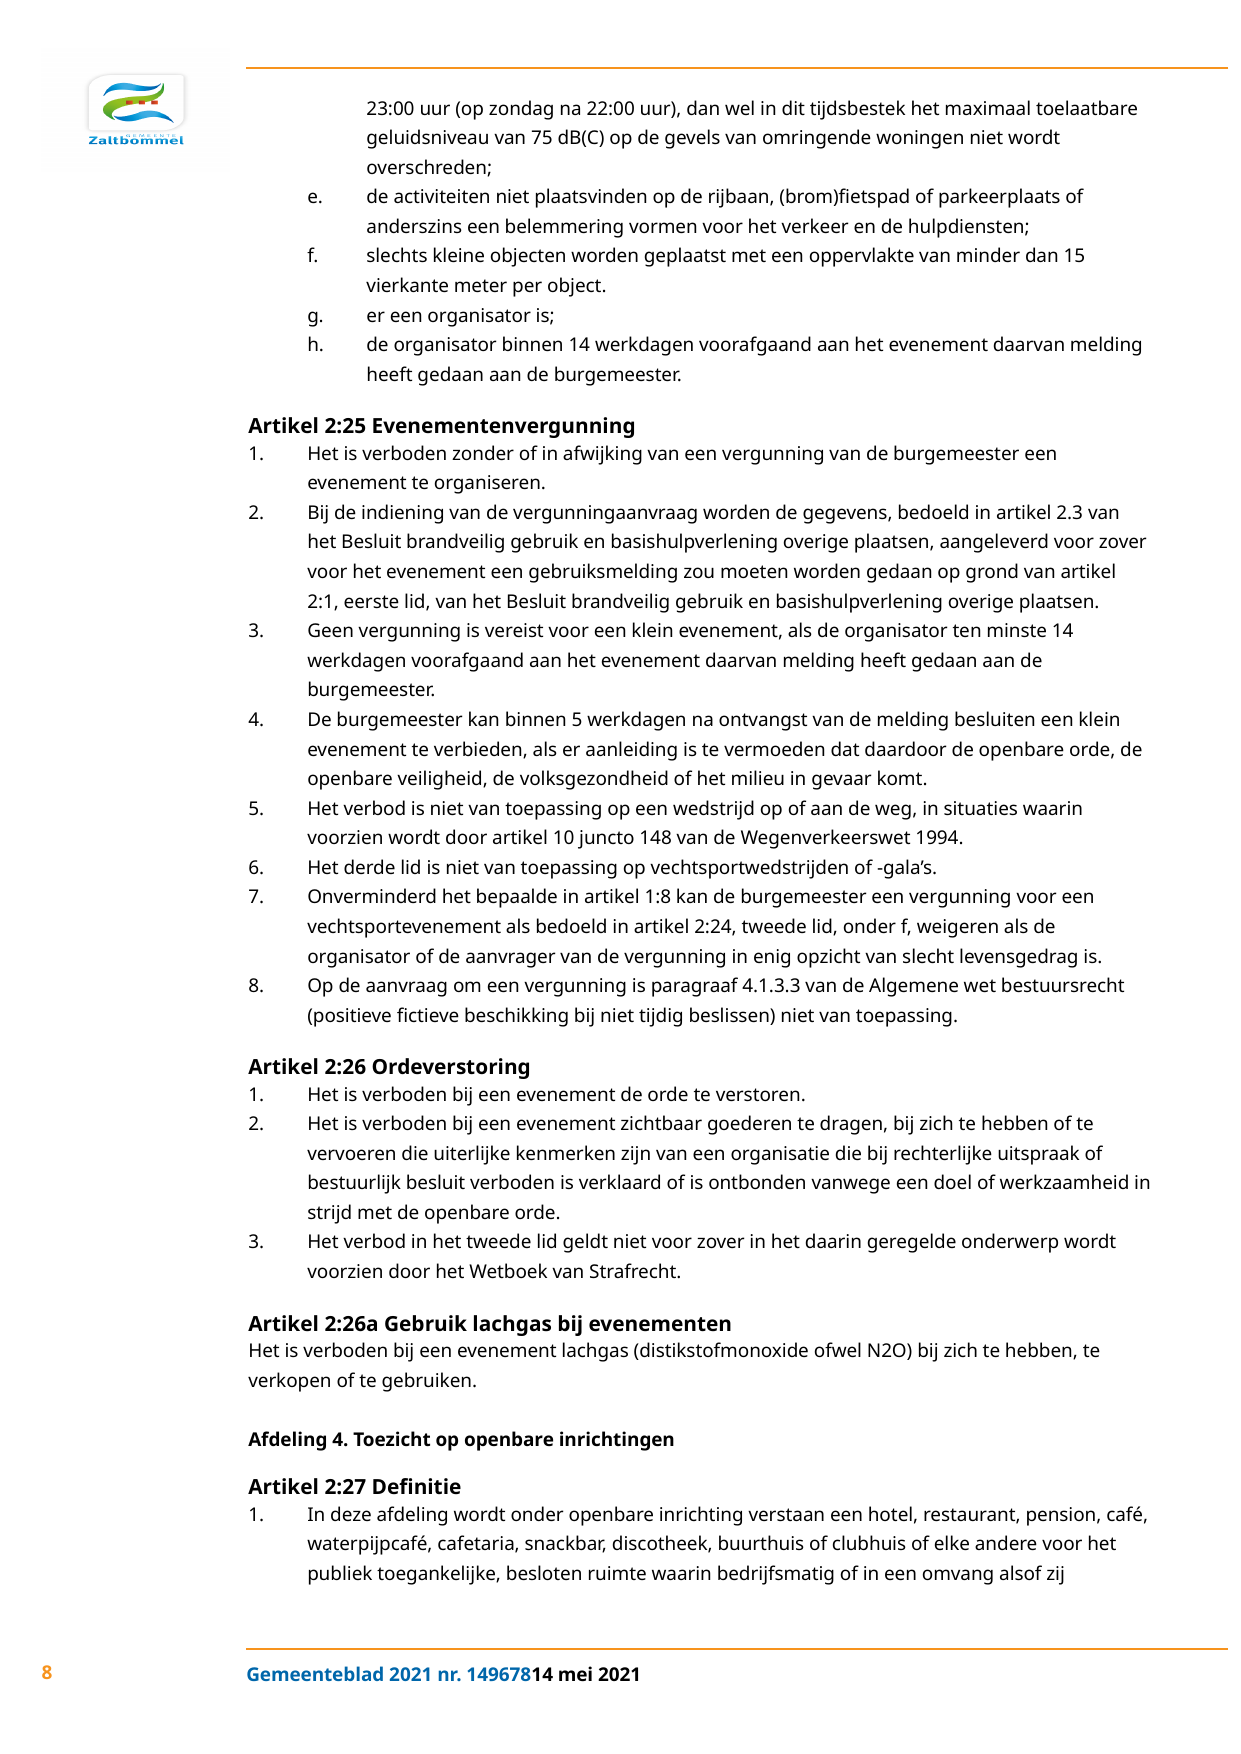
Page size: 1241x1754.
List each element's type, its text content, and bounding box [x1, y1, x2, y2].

list de organisator binnen 14 werkdagen voorafgaand aan het evenement daarvan melding heeft gedaan aan de burgemeester. [307, 331, 1152, 387]
list de activiteiten niet plaatsvinden op de rijbaan, (brom)fietspad of parkeerplaats of anderszins een belemmering vormen voor het verkeer en de hulpdiensten; [307, 183, 1152, 239]
text Artikel 2:25 Evenementenvergunning [248, 411, 1152, 440]
text Artikel 2:27 Definitie [248, 1472, 1152, 1501]
list Het is verboden zonder of in afwijking van een vergunning van de burgemeester een evenement te organiseren. [248, 440, 1152, 495]
list Het derde lid is niet van toepassing op vechtsportwedstrijden of -gala’s. [248, 854, 1152, 880]
list Het is verboden bij een evenement zichtbaar goederen te dragen, bij zich te hebben of te vervoeren die uiterlijke kenmerken zijn van een organisatie die bij rechterlijke uitspraak of bestuurlijk besluit verboden is verklaard of is ontbonden vanwege een doel of werkzaamheid in strijd met de openbare orde. [248, 1110, 1152, 1225]
text Afdeling 4. Toezicht op openbare inrichtingen [248, 1426, 1152, 1452]
list De burgemeester kan binnen 5 werkdagen na ontvangst van de melding besluiten een klein evenement te verbieden, als er aanleiding is te vermoeden dat daardoor de openbare orde, de openbare veiligheid, de volksgezondheid of het milieu in gevaar komt. [248, 706, 1152, 791]
list Het verbod is niet van toepassing op een wedstrijd op of aan de weg, in situaties waarin voorzien wordt door artikel 10 juncto 148 van de Wegenverkeerswet 1994. [248, 795, 1152, 850]
list er een organisator is; [307, 302, 1152, 328]
list Op de aanvraag om een vergunning is paragraaf 4.1.3.3 van de Algemene wet bestuursrecht (positieve fictieve beschikking bij niet tijdig beslissen) niet van toepassing. [248, 972, 1152, 1028]
text Het is verboden bij een evenement lachgas (distikstofmonoxide ofwel N2O) bij zich te hebben, te verkopen of te gebruiken. [248, 1337, 1152, 1392]
list Het verbod in het tweede lid geldt niet voor zover in het daarin geregelde onderwerp wordt voorzien door het Wetboek van Strafrecht. [248, 1229, 1152, 1284]
list slechts kleine objecten worden geplaatst met een oppervlakte van minder dan 15 vierkante meter per object. [307, 243, 1152, 298]
text Artikel 2:26a Gebruik lachgas bij evenementen [248, 1309, 1152, 1337]
picture [41, 47, 231, 172]
list In deze afdeling wordt onder openbare inrichting verstaan een hotel, restaurant, pension, café, waterpijpcafé, cafetaria, snackbar, discotheek, buurthuis of clubhuis of elke andere voor het publiek toegankelijke, besloten ruimte waarin bedrijfsmatig of in een omvang alsof zij [248, 1501, 1152, 1586]
list 23:00 uur (op zondag na 22:00 uur), dan wel in dit tijdsbestek het maximaal toelaatbare geluidsniveau van 75 dB(C) op de gevels van omringende woningen niet wordt overschreden; [307, 95, 1152, 180]
list Bij de indiening van de vergunningaanvraag worden de gegevens, bedoeld in artikel 2.3 van het Besluit brandveilig gebruik en basishulpverlening overige plaatsen, aangeleverd voor zover voor het evenement een gebruiksmelding zou moeten worden gedaan op grond van artikel 2:1, eerste lid, van het Besluit brandveilig gebruik en basishulpverlening overige plaatsen. [248, 499, 1152, 613]
list Onverminderd het bepaalde in artikel 1:8 kan de burgemeester een vergunning voor een vechtsportevenement als bedoeld in artikel 2:24, tweede lid, onder f, weigeren als de organisator of de aanvrager van de vergunning in enig opzicht van slecht levensgedrag is. [248, 884, 1152, 968]
list Het is verboden bij een evenement de orde te verstoren. [248, 1081, 1152, 1107]
text Artikel 2:26 Ordeverstoring [248, 1052, 1152, 1081]
list Geen vergunning is vereist voor een klein evenement, als de organisator ten minste 14 werkdagen voorafgaand aan het evenement daarvan melding heeft gedaan aan de burgemeester. [248, 617, 1152, 702]
